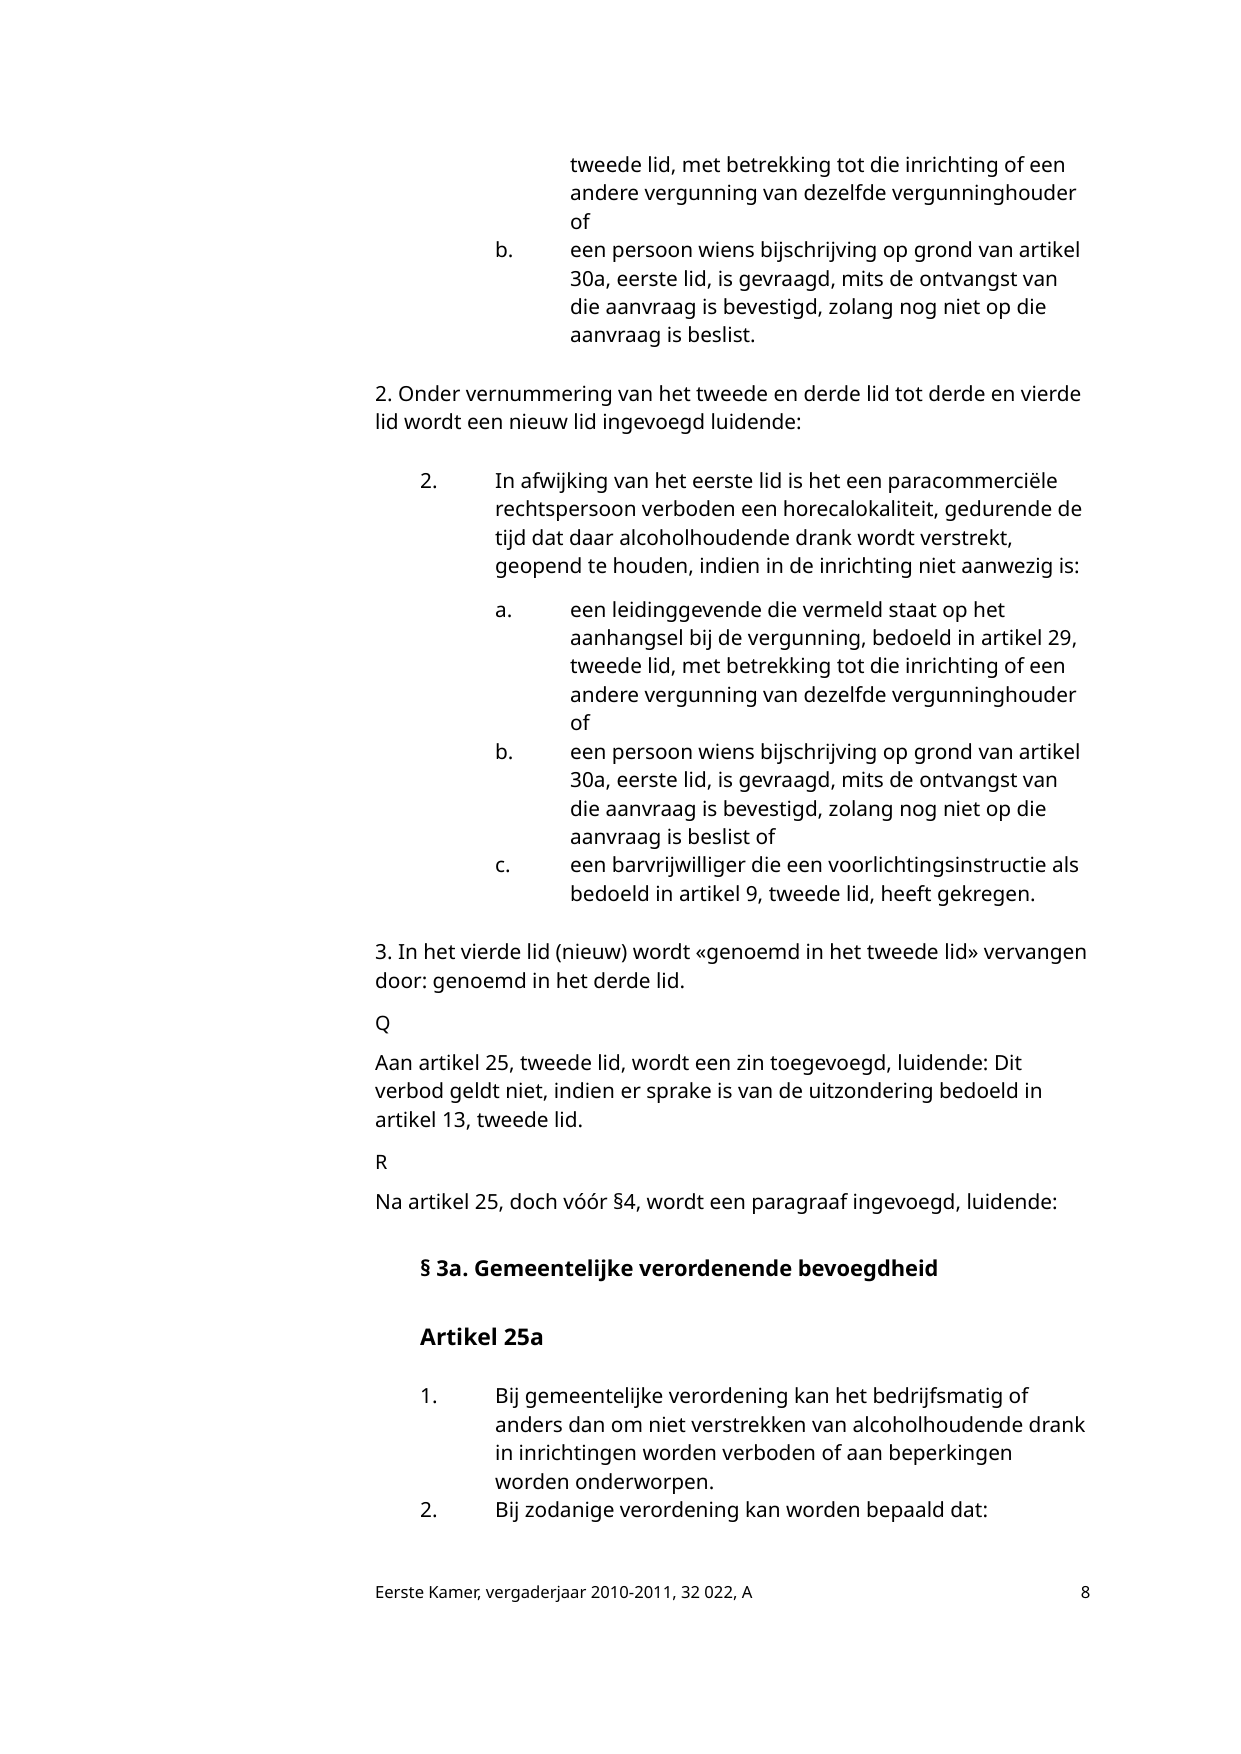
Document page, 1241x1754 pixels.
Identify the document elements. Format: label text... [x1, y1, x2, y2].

text Aan artikel 25, tweede lid, wordt een zin toegevoegd, luidende: Dit verbod geldt niet, indien er sprake is van de uitzondering bedoeld in artikel 13, tweede lid. [375, 1048, 1090, 1133]
text 2. Onder vernummering van het tweede en derde lid tot derde en vierde lid wordt een nieuw lid ingevoegd luidende: [375, 379, 1090, 436]
subtitle Artikel 25a [420, 1320, 1090, 1352]
text R [375, 1148, 1090, 1175]
subtitle § 3a. Gemeentelijke verordenende bevoegdheid [420, 1253, 1090, 1283]
list Bij zodanige verordening kan worden bepaald dat: [420, 1495, 1090, 1524]
list In afwijking van het eerste lid is het een paracommerciële rechtspersoon verboden een horecalokaliteit, gedurende de tijd dat daar alcoholhoudende drank wordt verstrekt, geopend te houden, indien in de inrichting niet aanwezig is: [420, 466, 1090, 580]
text Q [375, 1009, 1090, 1036]
text 3. In het vierde lid (nieuw) wordt «genoemd in het tweede lid» vervangen door: genoemd in het derde lid. [375, 937, 1090, 994]
list tweede lid, met betrekking tot die inrichting of een andere vergunning van dezelfde vergunninghouder of [495, 150, 1090, 235]
list een persoon wiens bijschrijving op grond van artikel 30a, eerste lid, is gevraagd, mits de ontvangst van die aanvraag is bevestigd, zolang nog niet op die aanvraag is beslist. [495, 235, 1090, 349]
list een barvrijwilliger die een voorlichtingsinstructie als bedoeld in artikel 9, tweede lid, heeft gekregen. [495, 851, 1090, 907]
list Bij gemeentelijke verordening kan het bedrijfsmatig of anders dan om niet verstrekken van alcoholhoudende drank in inrichtingen worden verboden of aan beperkingen worden onderworpen. [420, 1382, 1090, 1495]
list een leidinggevende die vermeld staat op het aanhangsel bij de vergunning, bedoeld in artikel 29, tweede lid, met betrekking tot die inrichting of een andere vergunning van dezelfde vergunninghouder of [495, 595, 1090, 737]
list een persoon wiens bijschrijving op grond van artikel 30a, eerste lid, is gevraagd, mits de ontvangst van die aanvraag is bevestigd, zolang nog niet op die aanvraag is beslist of [495, 737, 1090, 851]
text Na artikel 25, doch vóór §4, wordt een paragraaf ingevoegd, luidende: [375, 1187, 1090, 1216]
